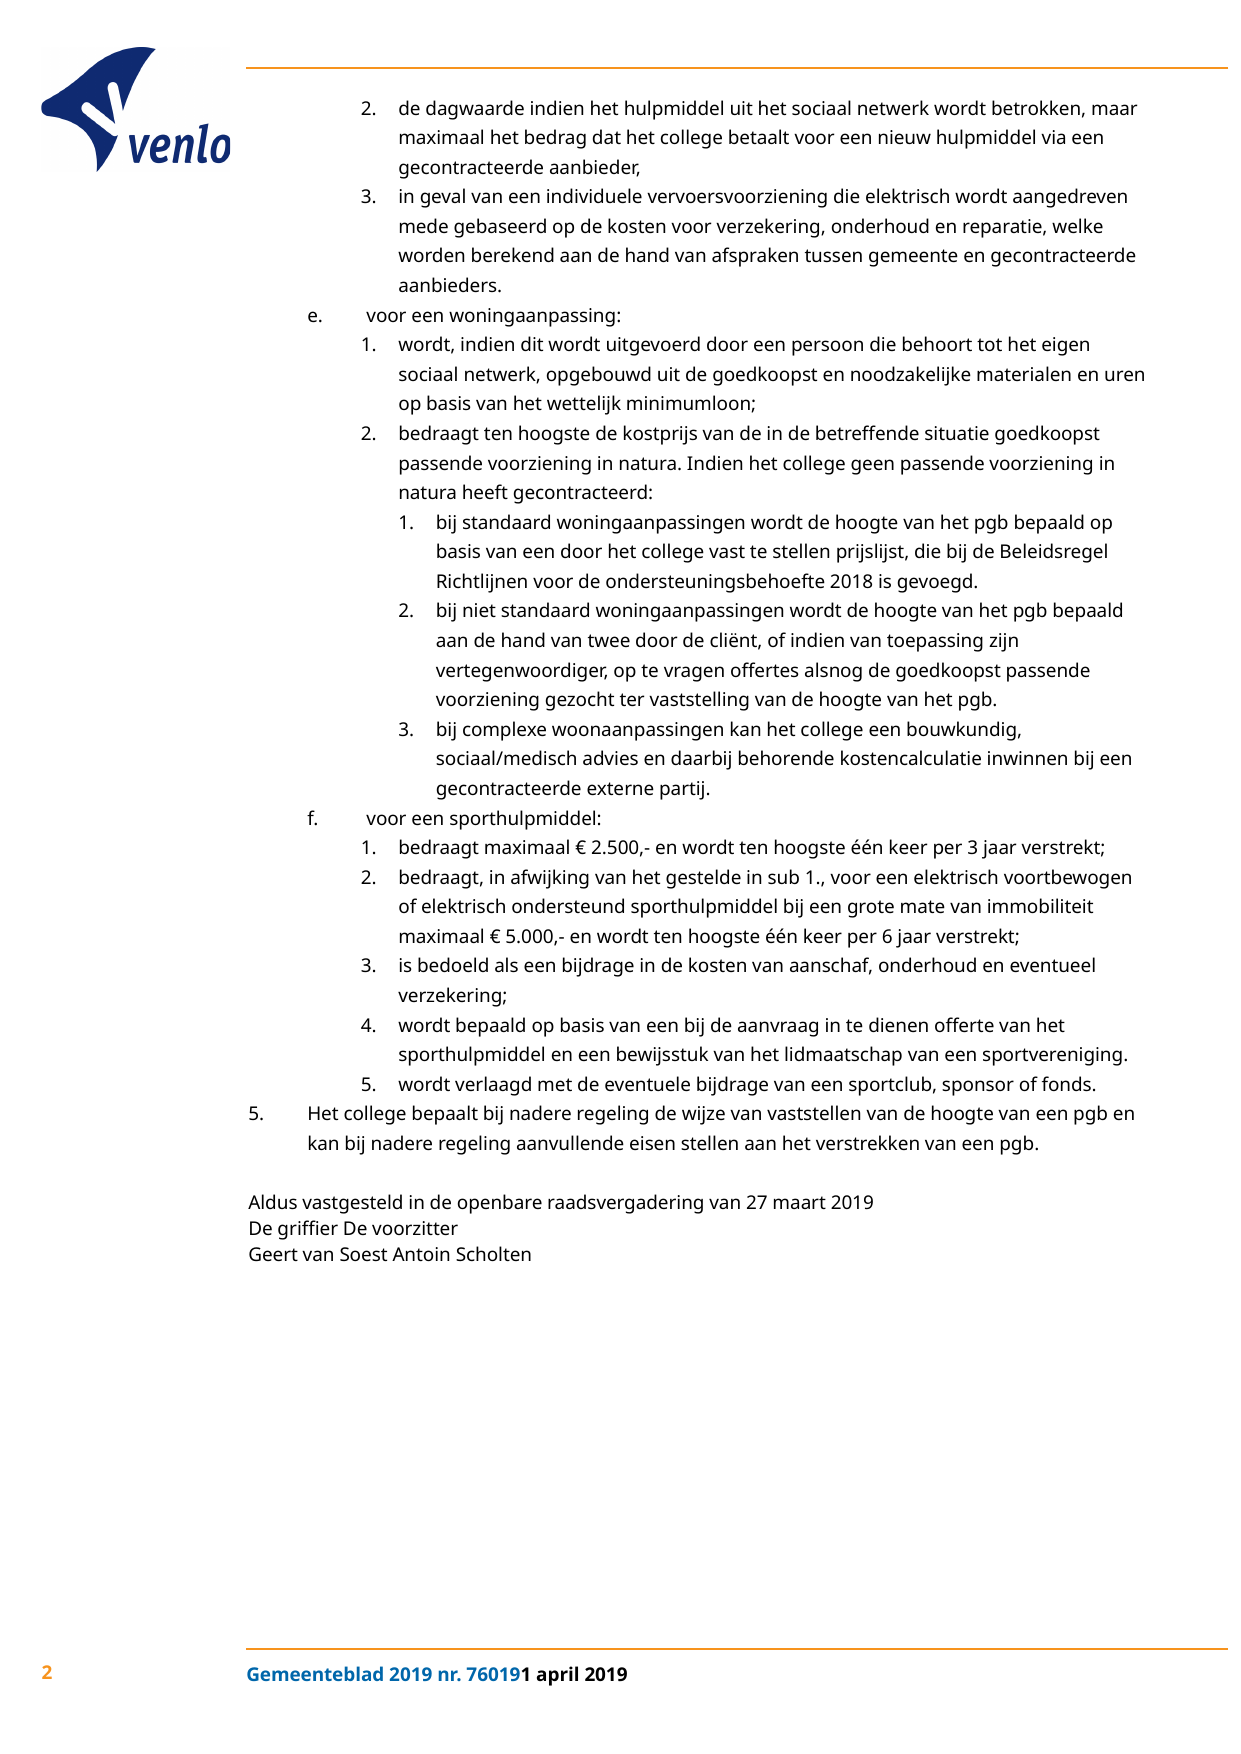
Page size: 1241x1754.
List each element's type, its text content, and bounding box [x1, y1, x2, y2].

picture [41, 47, 231, 172]
list voor een sporthulpmiddel: [307, 805, 1152, 831]
list voor een woningaanpassing: [307, 302, 1152, 328]
list bedraagt, in afwijking van het gestelde in sub 1., voor een elektrisch voortbewogen of elektrisch ondersteund sporthulpmiddel bij een grote mate van immobiliteit maximaal € 5.000,- en wordt ten hoogste één keer per 6 jaar verstrekt; [361, 864, 1152, 949]
list wordt, indien dit wordt uitgevoerd door een persoon die behoort tot het eigen sociaal netwerk, opgebouwd uit de goedkoopst en noodzakelijke materialen en uren op basis van het wettelijk minimumloon; [361, 331, 1152, 416]
list bij standaard woningaanpassingen wordt de hoogte van het pgb bepaald op basis van een door het college vast te stellen prijslijst, die bij de Beleidsregel Richtlijnen voor de ondersteuningsbehoefte 2018 is gevoegd. [398, 509, 1152, 594]
list de dagwaarde indien het hulpmiddel uit het sociaal netwerk wordt betrokken, maar maximaal het bedrag dat het college betaalt voor een nieuw hulpmiddel via een gecontracteerde aanbieder, [361, 95, 1152, 180]
list is bedoeld als een bijdrage in de kosten van aanschaf, onderhoud en eventueel verzekering; [361, 953, 1152, 1008]
list bedraagt ten hoogste de kostprijs van de in de betreffende situatie goedkoopst passende voorziening in natura. Indien het college geen passende voorziening in natura heeft gecontracteerd: [361, 420, 1152, 505]
list Het college bepaalt bij nadere regeling de wijze van vaststellen van de hoogte van een pgb en kan bij nadere regeling aanvullende eisen stellen aan het verstrekken van een pgb. [248, 1101, 1152, 1156]
list bij complexe woonaanpassingen kan het college een bouwkundig, sociaal/medisch advies en daarbij behorende kostencalculatie inwinnen bij een gecontracteerde externe partij. [398, 716, 1152, 801]
list wordt verlaagd met de eventuele bijdrage van een sportclub, sponsor of fonds. [361, 1071, 1152, 1097]
text Aldus vastgesteld in de openbare raadsvergadering van 27 maart 2019 [248, 1189, 1152, 1215]
text De griffier De voorzitter [248, 1215, 1152, 1241]
list bedraagt maximaal € 2.500,- en wordt ten hoogste één keer per 3 jaar verstrekt; [361, 834, 1152, 860]
list bij niet standaard woningaanpassingen wordt de hoogte van het pgb bepaald aan de hand van twee door de cliënt, of indien van toepassing zijn vertegenwoordiger, op te vragen offertes alsnog de goedkoopst passende voorziening gezocht ter vaststelling van de hoogte van het pgb. [398, 598, 1152, 712]
text Geert van Soest Antoin Scholten [248, 1241, 1152, 1267]
list wordt bepaald op basis van een bij de aanvraag in te dienen offerte van het sporthulpmiddel en een bewijsstuk van het lidmaatschap van een sportvereniging. [361, 1012, 1152, 1067]
list in geval van een individuele vervoersvoorziening die elektrisch wordt aangedreven mede gebaseerd op de kosten voor verzekering, onderhoud en reparatie, welke worden berekend aan de hand van afspraken tussen gemeente en gecontracteerde aanbieders. [361, 183, 1152, 298]
